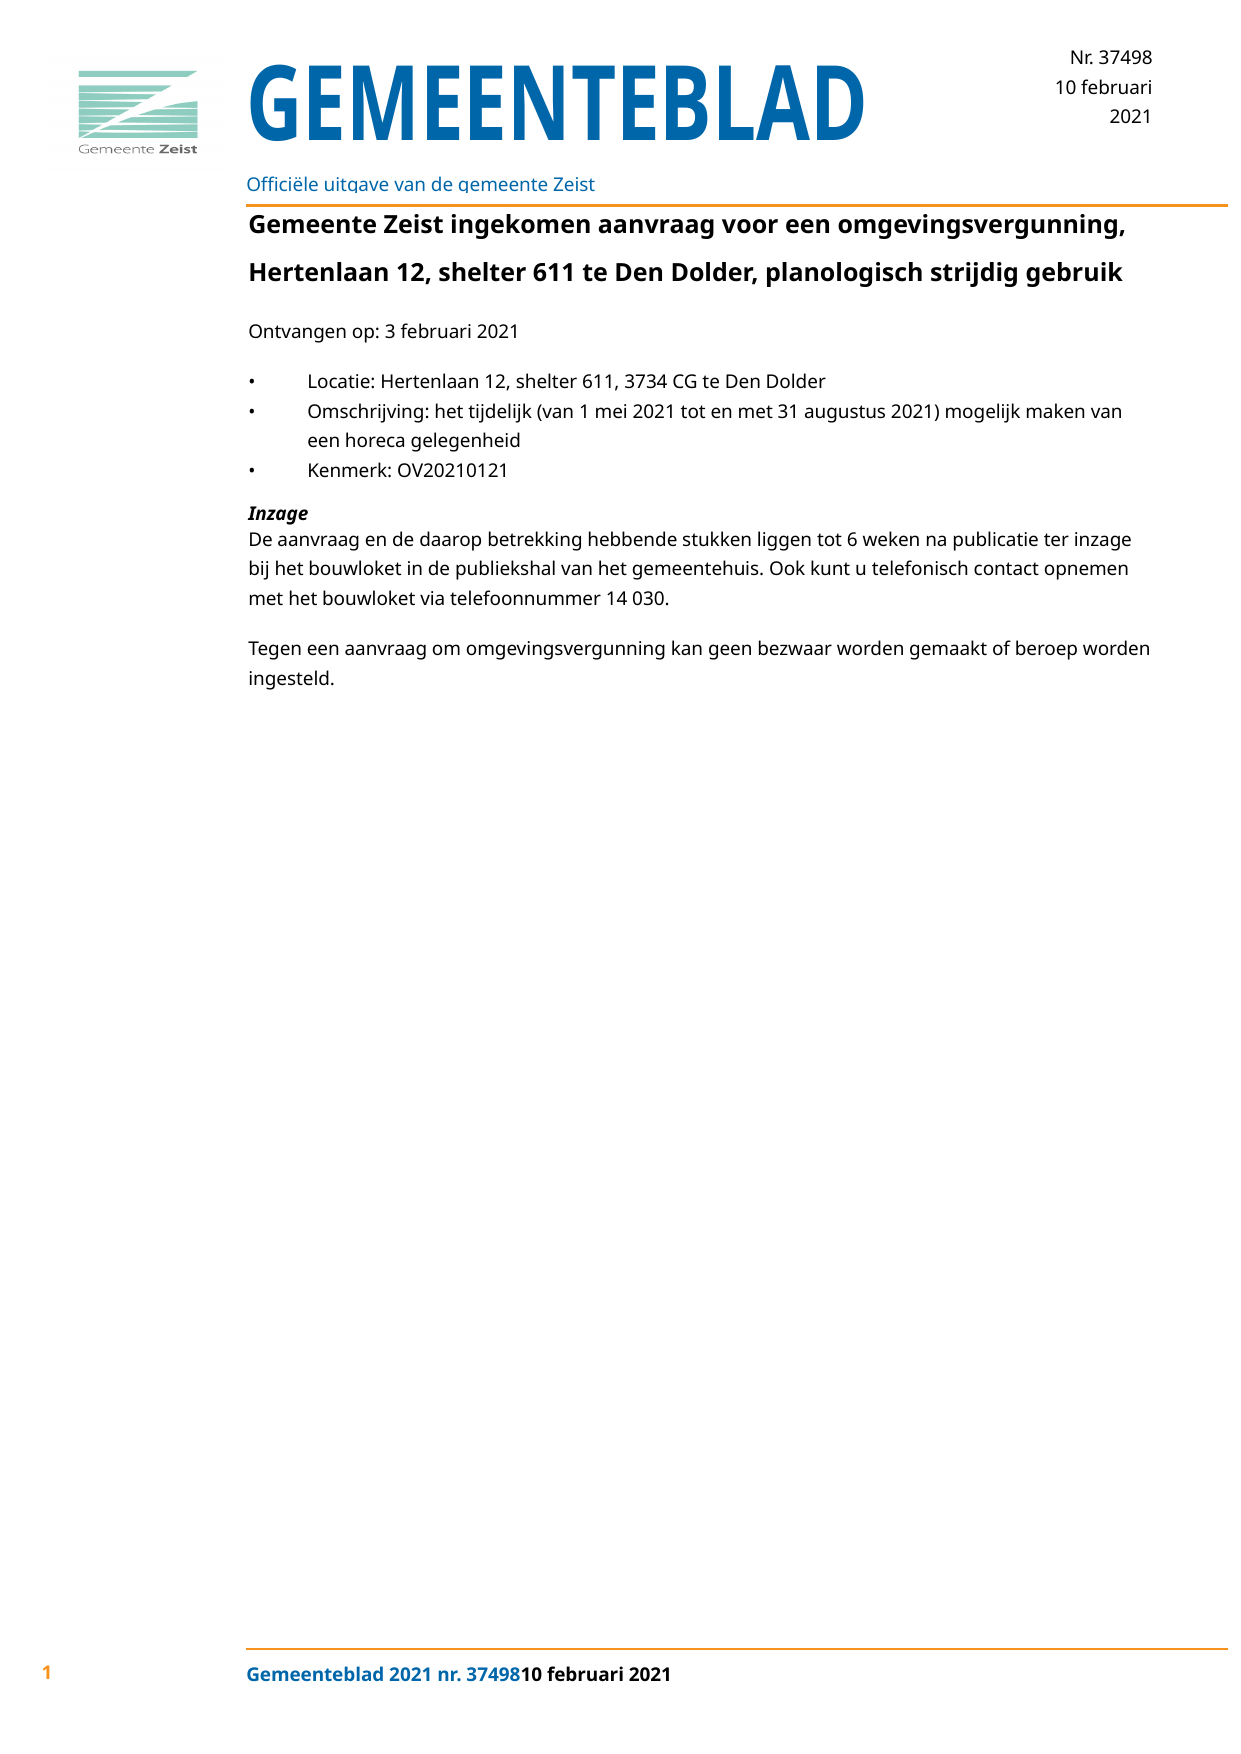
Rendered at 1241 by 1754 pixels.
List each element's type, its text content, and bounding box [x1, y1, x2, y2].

text De aanvraag en de daarop betrekking hebbende stukken liggen tot 6 weken na publicatie ter inzage bij het bouwloket in de publiekshal van het gemeentehuis. Ook kunt u telefonisch contact opnemen met het bouwloket via telefoonnummer 14 030. [248, 526, 1152, 611]
text Gemeente Zeist ingekomen aanvraag voor een omgevingsvergunning, Hertenlaan 12, shelter 611 te Den Dolder, planologisch strijdig gebruik [248, 207, 1152, 288]
list Kenmerk: OV20210121 [248, 457, 1152, 483]
text Ontvangen op: 3 februari 2021 [248, 318, 1152, 344]
list Omschrijving: het tijdelijk (van 1 mei 2021 tot en met 31 augustus 2021) mogelijk maken van een horeca gelegenheid [248, 398, 1152, 453]
text Inzage [248, 500, 1152, 526]
picture [41, 47, 231, 172]
text Tegen een aanvraag om omgevingsvergunning kan geen bezwaar worden gemaakt of beroep worden ingesteld. [248, 636, 1152, 691]
list Locatie: Hertenlaan 12, shelter 611, 3734 CG te Den Dolder [248, 368, 1152, 394]
